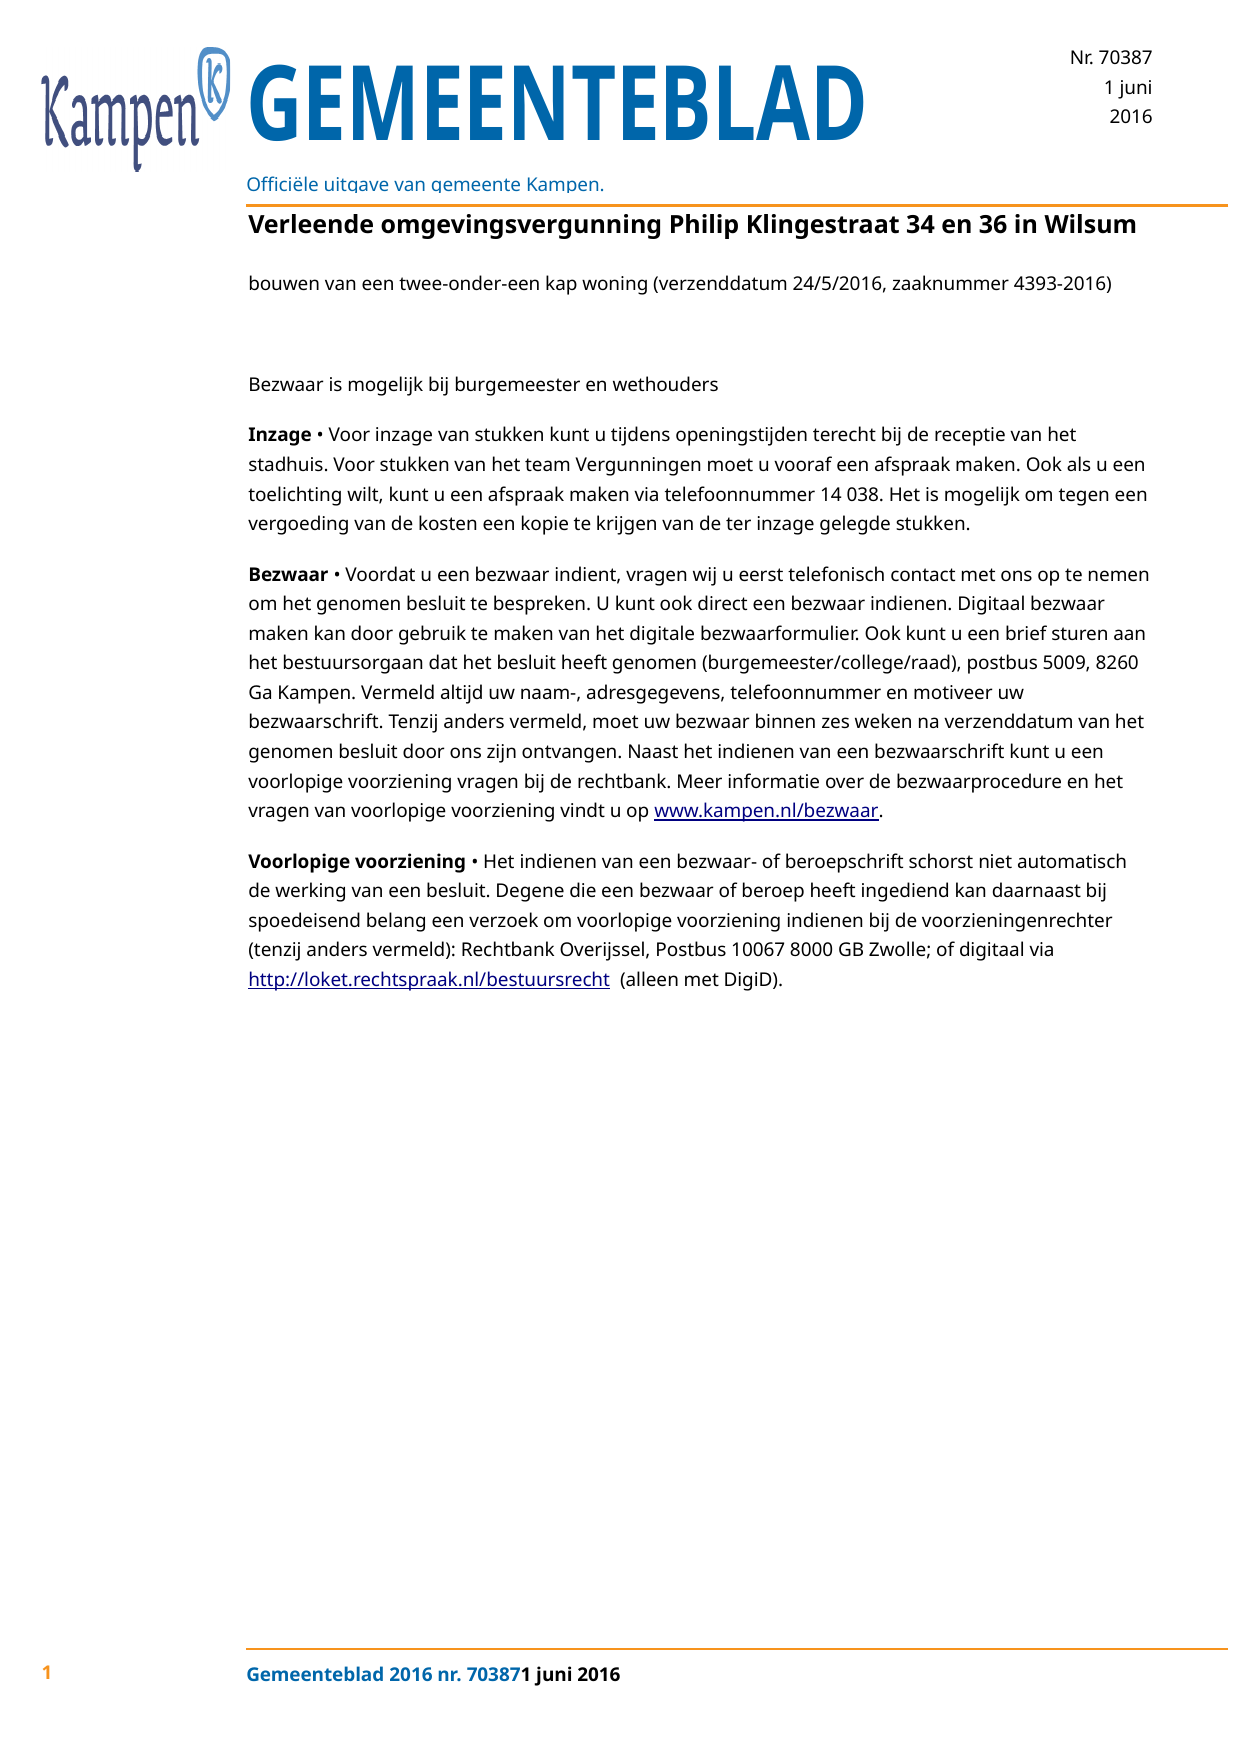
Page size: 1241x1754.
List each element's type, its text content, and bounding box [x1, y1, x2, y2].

text Bezwaar is mogelijk bij burgemeester en wethouders [248, 371, 1152, 397]
text Voorlopige voorziening • Het indienen van een bezwaar- of beroepschrift schorst niet automatisch de werking van een besluit. Degene die een bezwaar of beroep heeft ingediend kan daarnaast bij spoedeisend belang een verzoek om voorlopige voorziening indienen bij de voorzieningenrechter (tenzij anders vermeld): Rechtbank Overijssel, Postbus 10067 8000 GB Zwolle; of digitaal via http://loket.rechtspraak.nl/bestuursrecht (alleen met DigiD). [248, 848, 1152, 992]
text Verleende omgevingsvergunning Philip Klingestraat 34 en 36 in Wilsum [248, 207, 1152, 241]
picture [41, 47, 231, 172]
text Inzage • Voor inzage van stukken kunt u tijdens openingstijden terecht bij de receptie van het stadhuis. Voor stukken van het team Vergunningen moet u vooraf een afspraak maken. Ook als u een toelichting wilt, kunt u een afspraak maken via telefoonnummer 14 038. Het is mogelijk om tegen een vergoeding van de kosten een kopie te krijgen van de ter inzage gelegde stukken. [248, 422, 1152, 536]
text Bezwaar • Voordat u een bezwaar indient, vragen wij u eerst telefonisch contact met ons op te nemen om het genomen besluit te bespreken. U kunt ook direct een bezwaar indienen. Digitaal bezwaar maken kan door gebruik te maken van het digitale bezwaarformulier. Ook kunt u een brief sturen aan het bestuursorgaan dat het besluit heeft genomen (burgemeester/college/raad), postbus 5009, 8260 Ga Kampen. Vermeld altijd uw naam-, adresgegevens, telefoonnummer en motiveer uw bezwaarschrift. Tenzij anders vermeld, moet uw bezwaar binnen zes weken na verzenddatum van het genomen besluit door ons zijn ontvangen. Naast het indienen van een bezwaarschrift kunt u een voorlopige voorziening vragen bij de rechtbank. Meer informatie over de bezwaarprocedure en het vragen van voorlopige voorziening vindt u op www.kampen.nl/bezwaar. [248, 561, 1152, 823]
text bouwen van een twee-onder-een kap woning (verzenddatum 24/5/2016, zaaknummer 4393-2016) [248, 270, 1152, 296]
